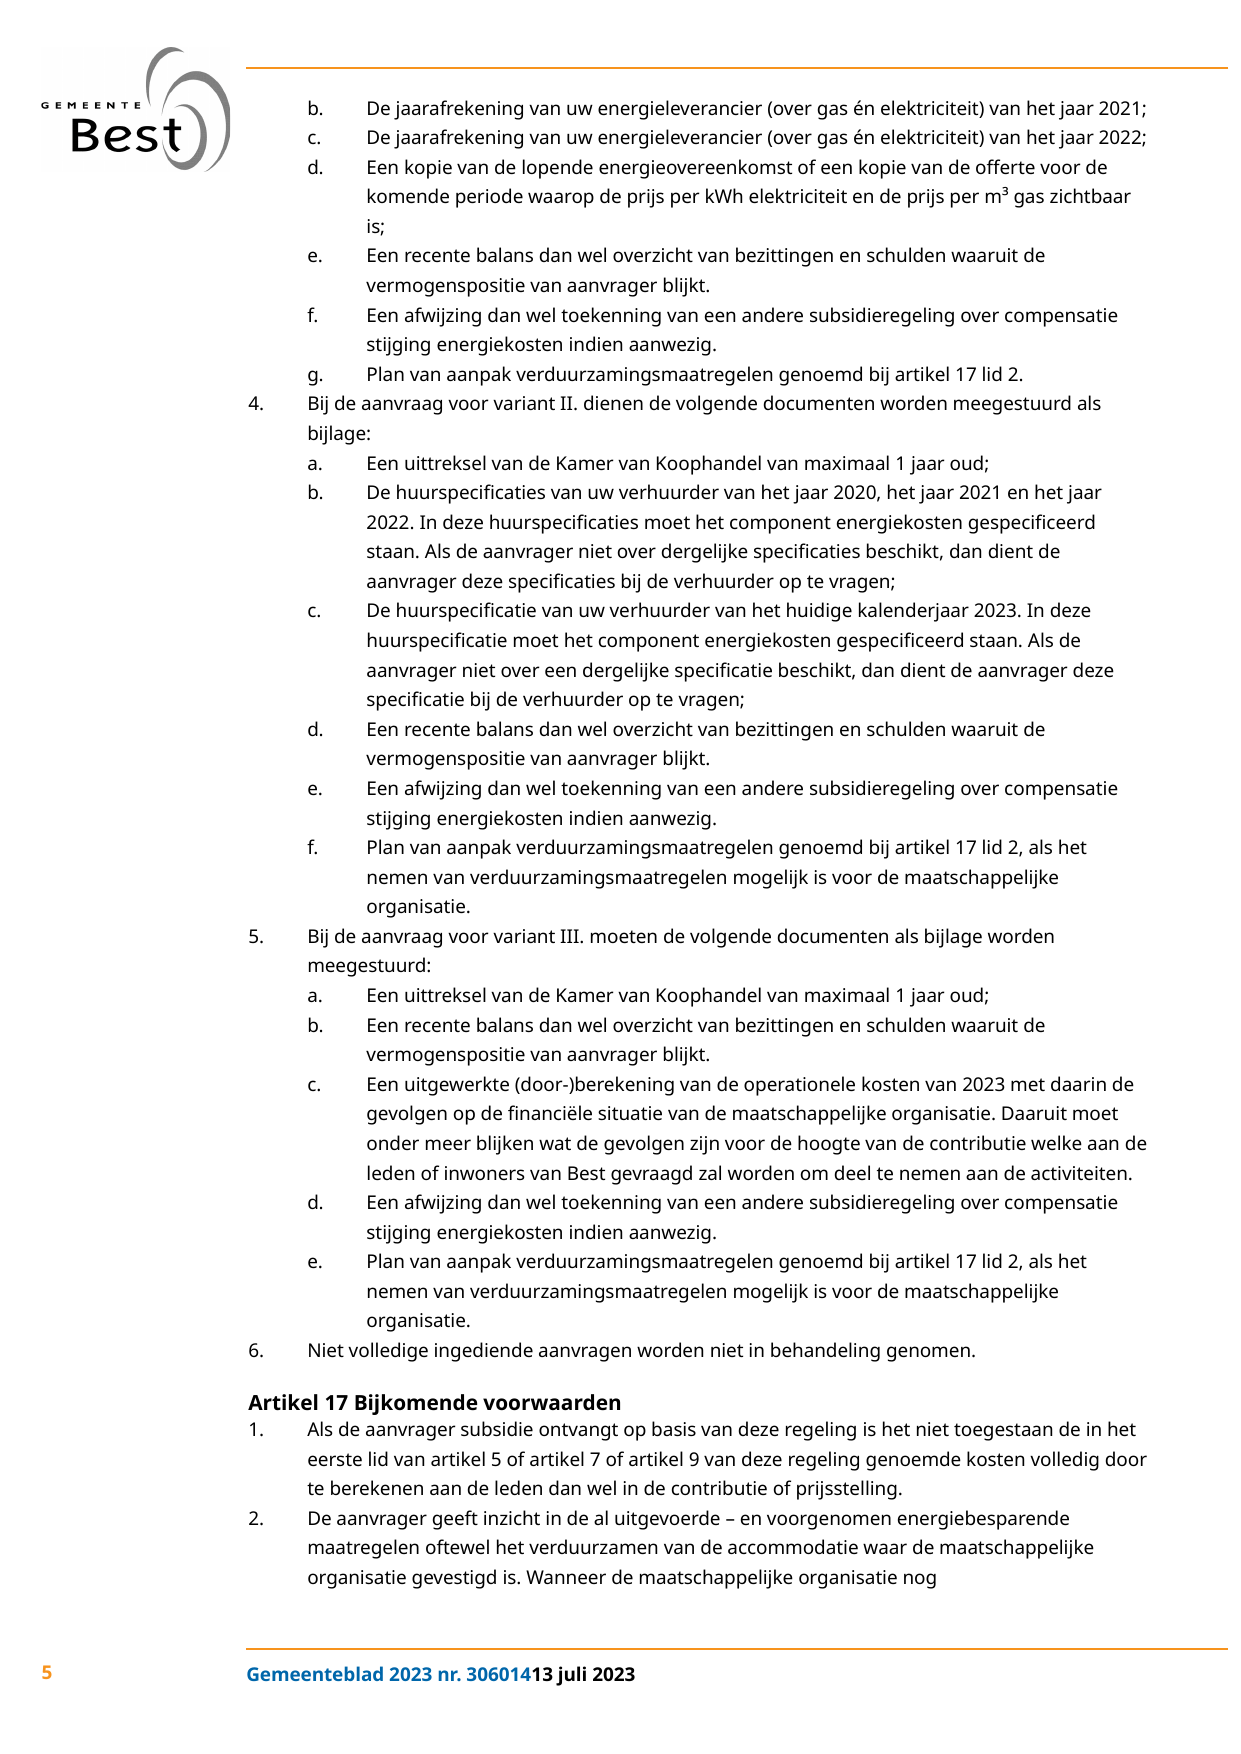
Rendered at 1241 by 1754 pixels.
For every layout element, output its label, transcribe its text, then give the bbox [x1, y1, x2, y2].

list Plan van aanpak verduurzamingsmaatregelen genoemd bij artikel 17 lid 2. [307, 361, 1152, 387]
list Een uitgewerkte (door-)berekening van de operationele kosten van 2023 met daarin de gevolgen op de financiële situatie van de maatschappelijke organisatie. Daaruit moet onder meer blijken wat de gevolgen zijn voor de hoogte van de contributie welke aan de leden of inwoners van Best gevraagd zal worden om deel te nemen aan de activiteiten. [307, 1071, 1152, 1186]
list De huurspecificatie van uw verhuurder van het huidige kalenderjaar 2023. In deze huurspecificatie moet het component energiekosten gespecificeerd staan. Als de aanvrager niet over een dergelijke specificatie beschikt, dan dient de aanvrager deze specificatie bij de verhuurder op te vragen; [307, 598, 1152, 712]
list Een afwijzing dan wel toekenning van een andere subsidieregeling over compensatie stijging energiekosten indien aanwezig. [307, 1189, 1152, 1245]
list Een recente balans dan wel overzicht van bezittingen en schulden waaruit de vermogenspositie van aanvrager blijkt. [307, 243, 1152, 298]
list Als de aanvrager subsidie ontvangt op basis van deze regeling is het niet toegestaan de in het eerste lid van artikel 5 of artikel 7 of artikel 9 van deze regeling genoemde kosten volledig door te berekenen aan de leden dan wel in de contributie of prijsstelling. [248, 1416, 1152, 1501]
list Bij de aanvraag voor variant II. dienen de volgende documenten worden meegestuurd als bijlage: [248, 391, 1152, 446]
picture [41, 47, 231, 172]
list Een uittreksel van de Kamer van Koophandel van maximaal 1 jaar oud; [307, 450, 1152, 476]
list De jaarafrekening van uw energieleverancier (over gas én elektriciteit) van het jaar 2021; [307, 95, 1152, 121]
text Artikel 17 Bijkomende voorwaarden [248, 1388, 1152, 1416]
list Een afwijzing dan wel toekenning van een andere subsidieregeling over compensatie stijging energiekosten indien aanwezig. [307, 775, 1152, 831]
list Plan van aanpak verduurzamingsmaatregelen genoemd bij artikel 17 lid 2, als het nemen van verduurzamingsmaatregelen mogelijk is voor de maatschappelijke organisatie. [307, 834, 1152, 919]
list Bij de aanvraag voor variant III. moeten de volgende documenten als bijlage worden meegestuurd: [248, 923, 1152, 978]
list Een recente balans dan wel overzicht van bezittingen en schulden waaruit de vermogenspositie van aanvrager blijkt. [307, 716, 1152, 771]
list Een recente balans dan wel overzicht van bezittingen en schulden waaruit de vermogenspositie van aanvrager blijkt. [307, 1012, 1152, 1067]
list De huurspecificaties van uw verhuurder van het jaar 2020, het jaar 2021 en het jaar 2022. In deze huurspecificaties moet het component energiekosten gespecificeerd staan. Als de aanvrager niet over dergelijke specificaties beschikt, dan dient de aanvrager deze specificaties bij de verhuurder op te vragen; [307, 479, 1152, 594]
list Plan van aanpak verduurzamingsmaatregelen genoemd bij artikel 17 lid 2, als het nemen van verduurzamingsmaatregelen mogelijk is voor de maatschappelijke organisatie. [307, 1248, 1152, 1333]
list Niet volledige ingediende aanvragen worden niet in behandeling genomen. [248, 1337, 1152, 1363]
list Een uittreksel van de Kamer van Koophandel van maximaal 1 jaar oud; [307, 982, 1152, 1008]
list Een afwijzing dan wel toekenning van een andere subsidieregeling over compensatie stijging energiekosten indien aanwezig. [307, 302, 1152, 357]
list Een kopie van de lopende energieovereenkomst of een kopie van de offerte voor de komende periode waarop de prijs per kWh elektriciteit en de prijs per m³ gas zichtbaar is; [307, 154, 1152, 239]
list De aanvrager geeft inzicht in de al uitgevoerde – en voorgenomen energiebesparende maatregelen oftewel het verduurzamen van de accommodatie waar de maatschappelijke organisatie gevestigd is. Wanneer de maatschappelijke organisatie nog [248, 1505, 1152, 1590]
list De jaarafrekening van uw energieleverancier (over gas én elektriciteit) van het jaar 2022; [307, 124, 1152, 150]
